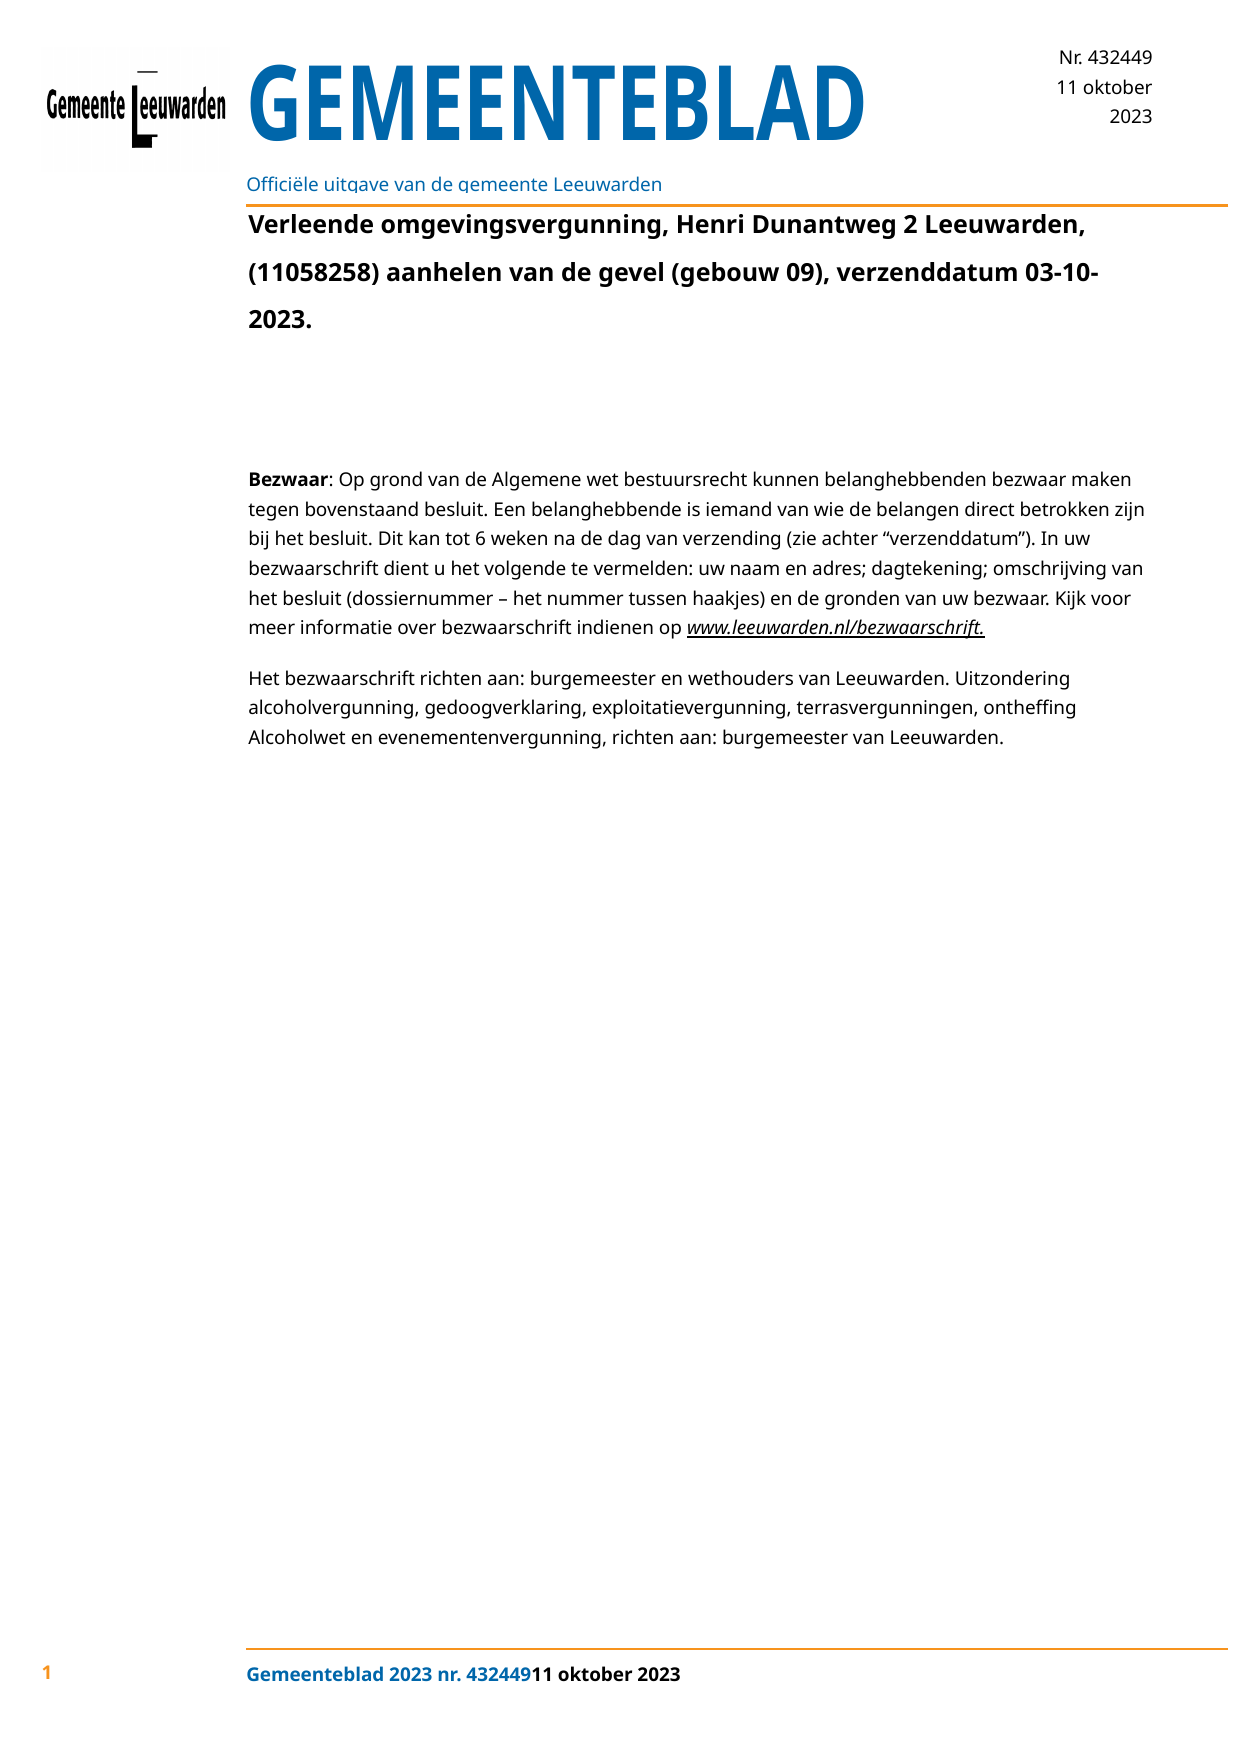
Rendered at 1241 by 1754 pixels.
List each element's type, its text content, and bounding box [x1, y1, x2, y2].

text Het bezwaarschrift richten aan: burgemeester en wethouders van Leeuwarden. Uitzondering alcoholvergunning, gedoogverklaring, exploitatievergunning, terrasvergunningen, ontheffing Alcoholwet en evenementenvergunning, richten aan: burgemeester van Leeuwarden. [248, 665, 1152, 749]
picture [41, 47, 231, 172]
text Bezwaar: Op grond van de Algemene wet bestuursrecht kunnen belanghebbenden bezwaar maken tegen bovenstaand besluit. Een belanghebbende is iemand van wie de belangen direct betrokken zijn bij het besluit. Dit kan tot 6 weken na de dag van verzending (zie achter “verzenddatum”). In uw bezwaarschrift dient u het volgende te vermelden: uw naam en adres; dagtekening; omschrijving van het besluit (dossiernummer – het nummer tussen haakjes) en de gronden van uw bezwaar. Kijk voor meer informatie over bezwaarschrift indienen op www.leeuwarden.nl/bezwaarschrift. [248, 466, 1152, 640]
text Verleende omgevingsvergunning, Henri Dunantweg 2 Leeuwarden, (11058258) aanhelen van de gevel (gebouw 09), verzenddatum 03-10-2023. [248, 207, 1152, 336]
